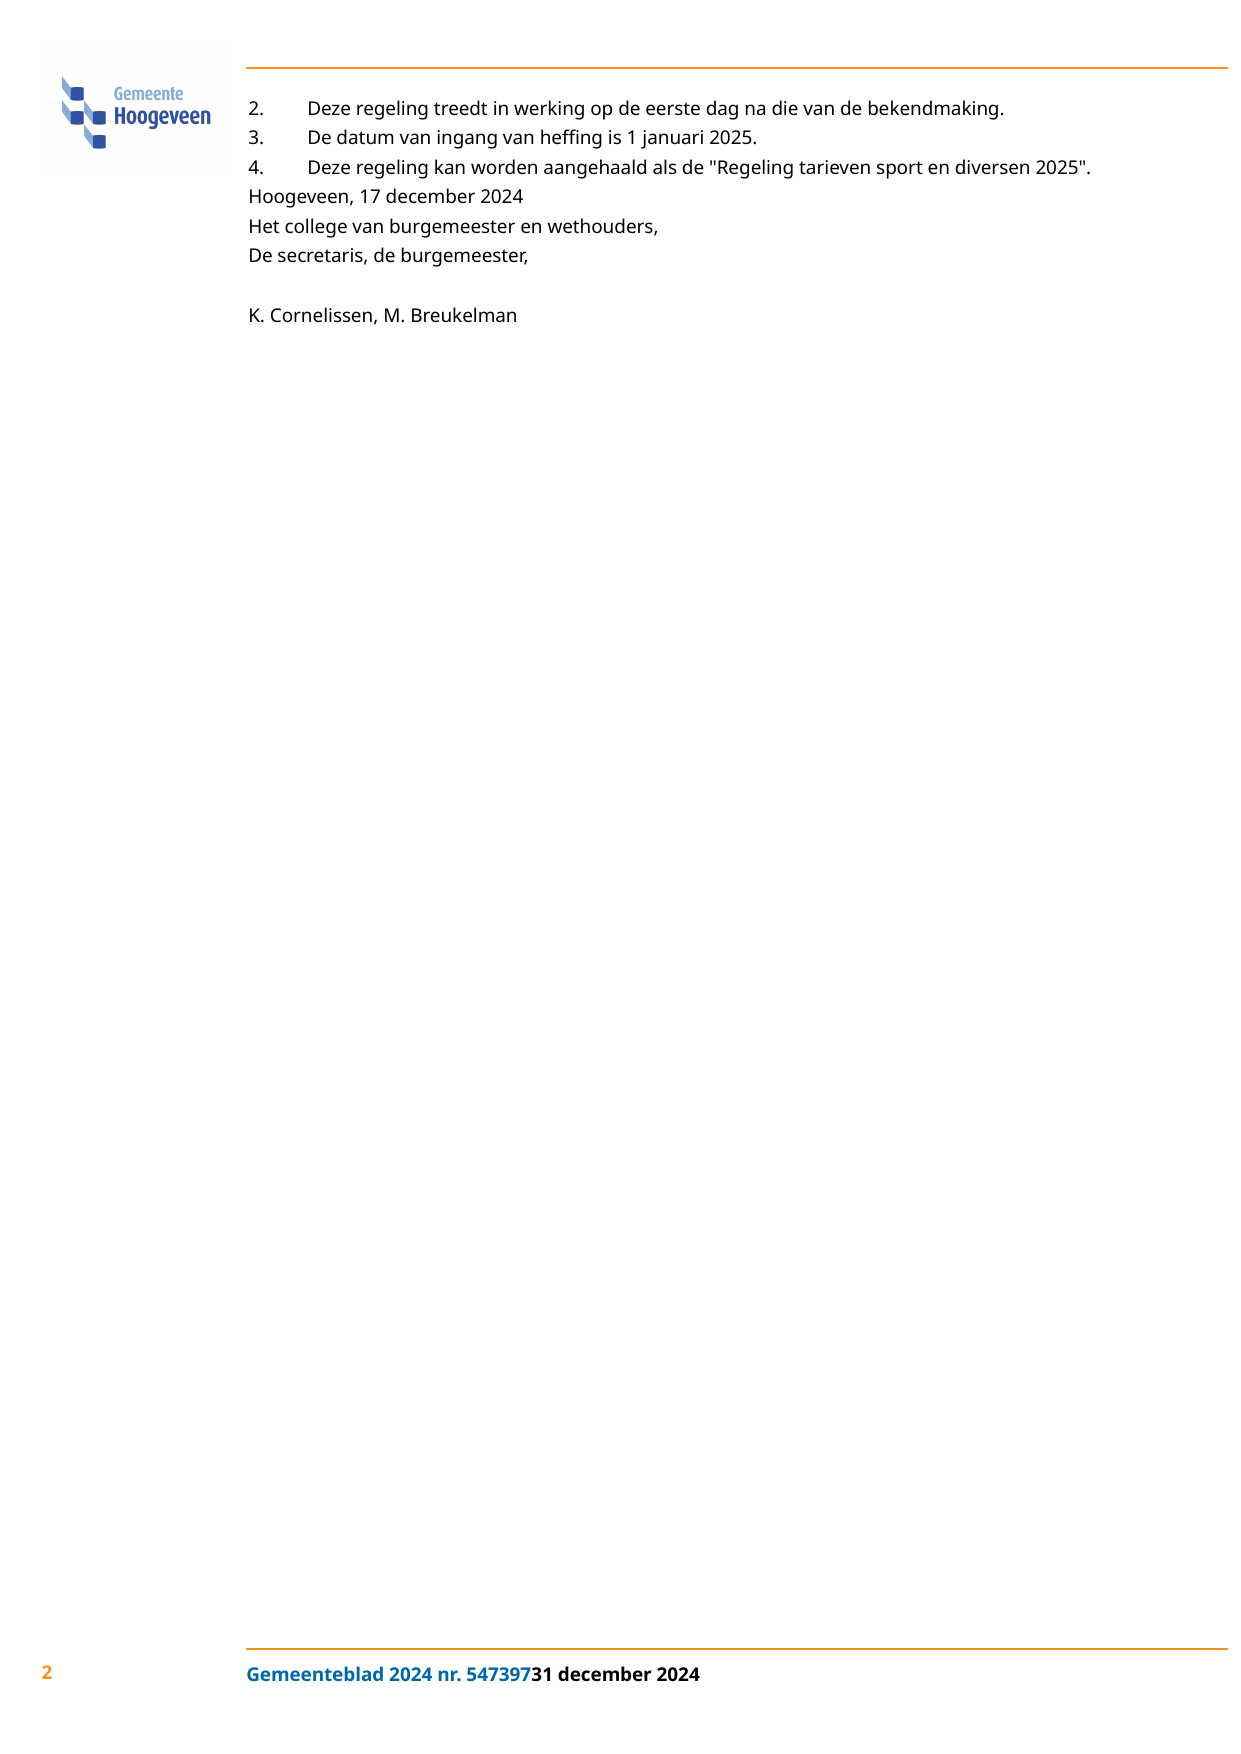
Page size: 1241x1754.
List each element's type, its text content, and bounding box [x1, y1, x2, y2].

text Het college van burgemeester en wethouders, [248, 213, 1152, 239]
text K. Cornelissen, M. Breukelman [248, 302, 1152, 328]
list Deze regeling treedt in werking op de eerste dag na die van de bekendmaking. [248, 95, 1152, 121]
picture [41, 47, 231, 172]
text De secretaris, de burgemeester, [248, 243, 1152, 268]
list Deze regeling kan worden aangehaald als de "Regeling tarieven sport en diversen 2025". [248, 154, 1152, 180]
list De datum van ingang van heffing is 1 januari 2025. [248, 124, 1152, 150]
text Hoogeveen, 17 december 2024 [248, 183, 1152, 209]
